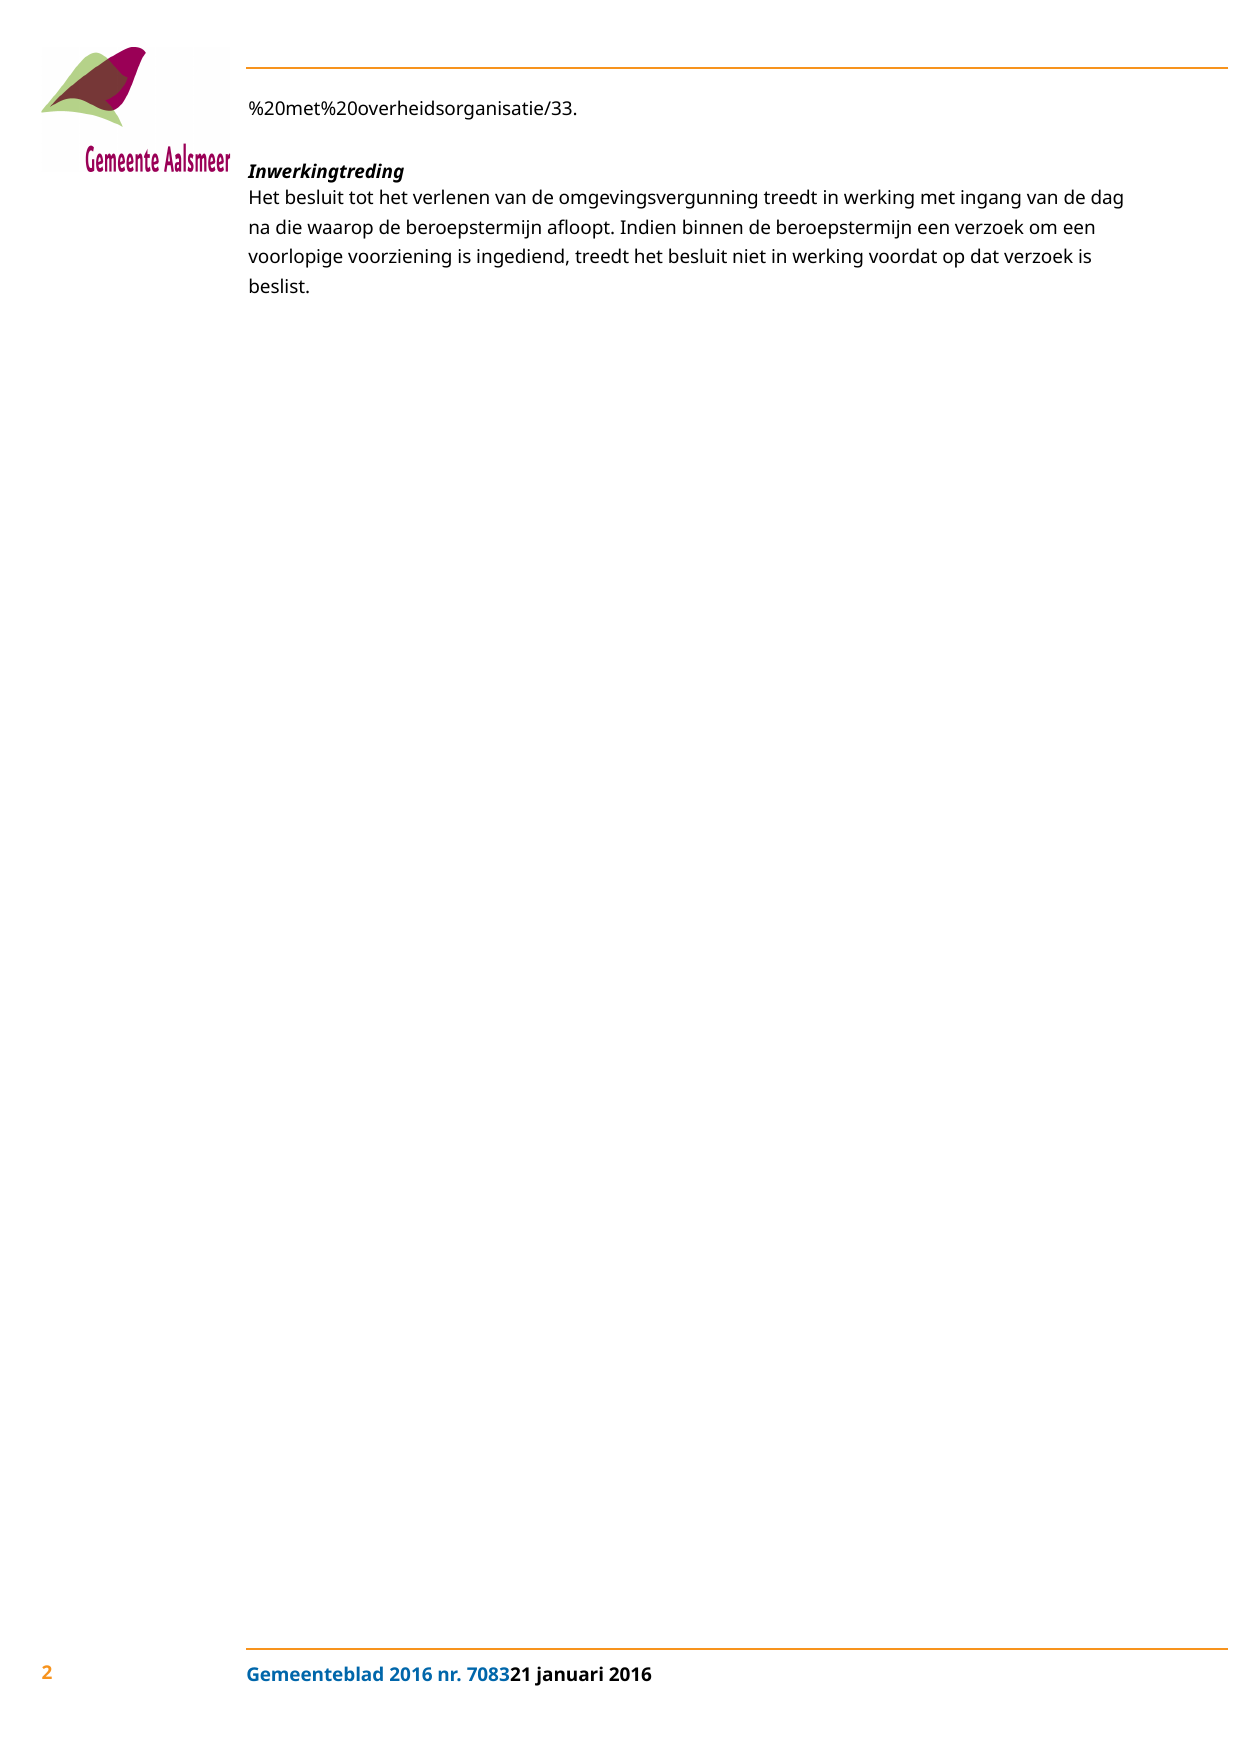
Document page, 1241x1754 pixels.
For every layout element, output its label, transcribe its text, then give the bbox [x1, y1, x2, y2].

text Het besluit tot het verlenen van de omgevingsvergunning treedt in werking met ingang van de dag na die waarop de beroepstermijn afloopt. Indien binnen de beroepstermijn een verzoek om een voorlopige voorziening is ingediend, treedt het besluit niet in werking voordat op dat verzoek is beslist. [248, 184, 1152, 299]
text Inwerkingtreding [248, 159, 1152, 184]
picture [41, 47, 231, 172]
text %20met%20overheidsorganisatie/33. [248, 95, 1152, 121]
